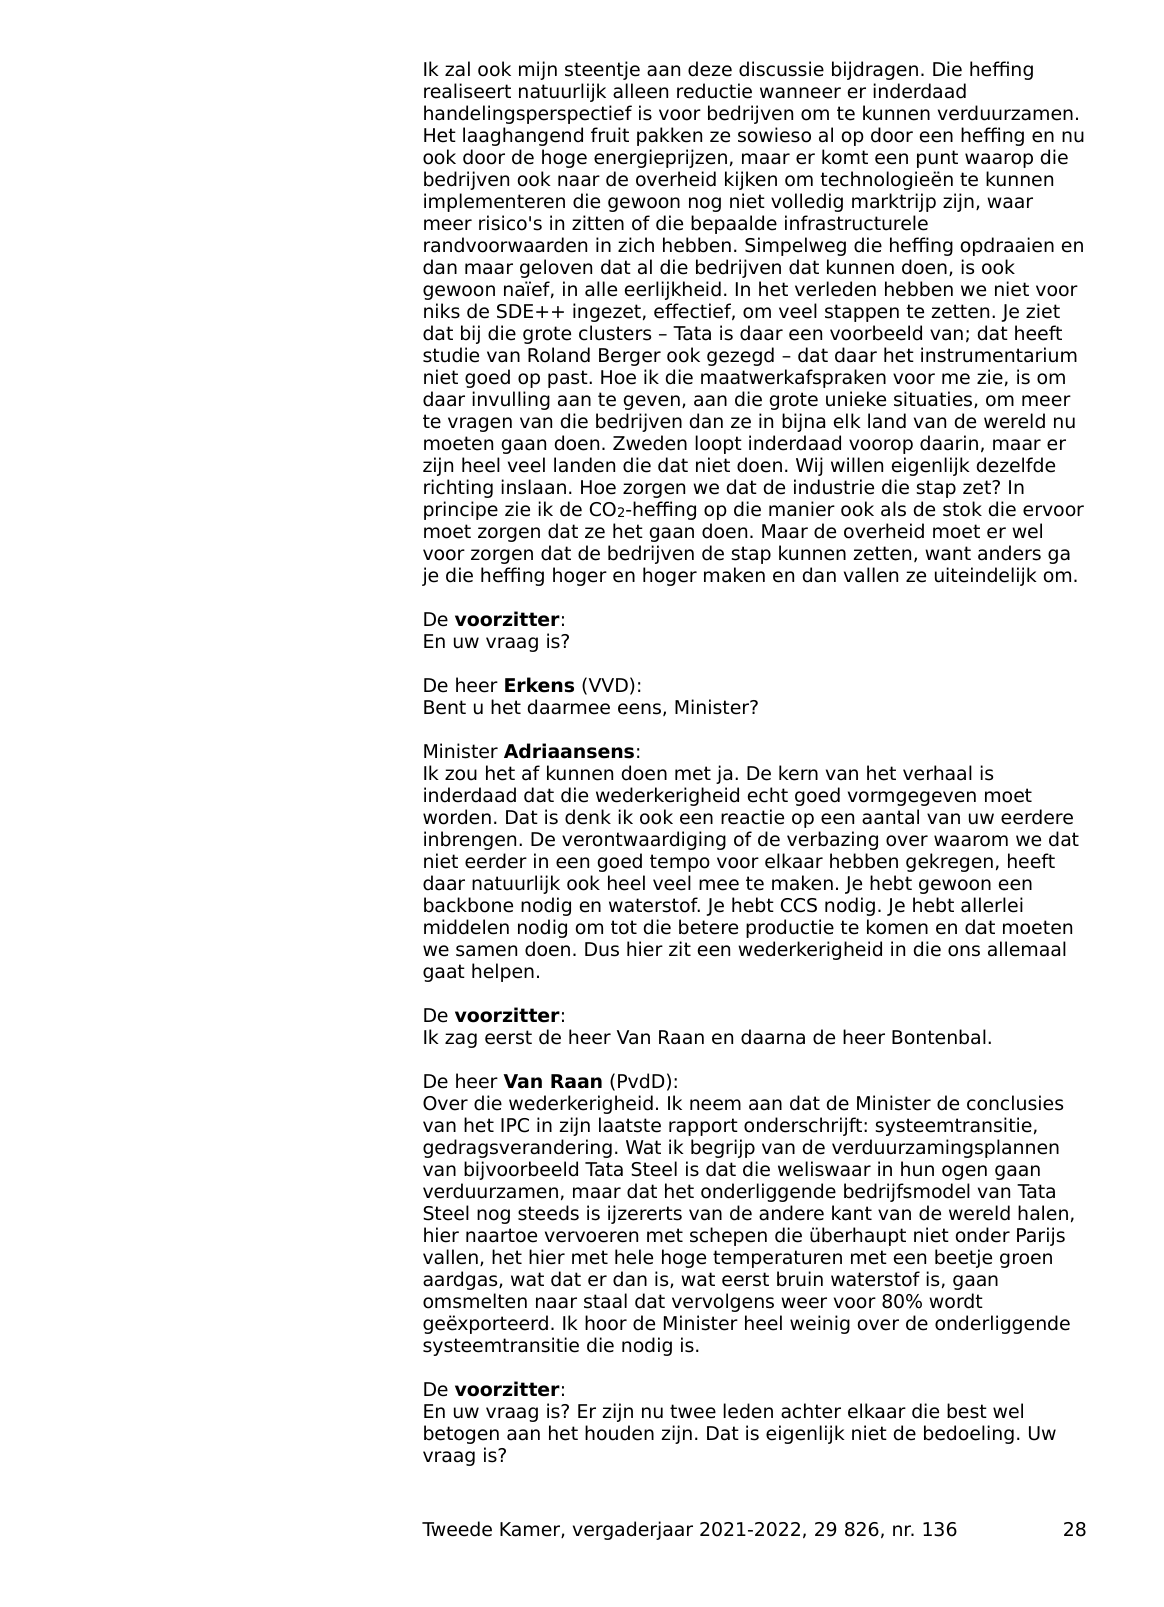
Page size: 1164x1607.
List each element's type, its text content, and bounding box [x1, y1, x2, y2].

text De heer Erkens (VVD): [422, 675, 1087, 697]
text Bent u het daarmee eens, Minister? [422, 697, 1087, 719]
text En uw vraag is? Er zijn nu twee leden achter elkaar die best wel betogen aan het houden zijn. Dat is eigenlijk niet de bedoeling. Uw vraag is? [422, 1401, 1087, 1467]
text De voorzitter: [422, 609, 1087, 631]
text De heer Van Raan (PvdD): [422, 1071, 1087, 1093]
text Minister Adriaansens: [422, 741, 1087, 763]
text De voorzitter: [422, 1005, 1087, 1027]
text Over die wederkerigheid. Ik neem aan dat de Minister de conclusies van het IPC in zijn laatste rapport onderschrijft: systeemtransitie, gedragsverandering. Wat ik begrijp van de verduurzamingsplannen van bijvoorbeeld Tata Steel is dat die weliswaar in hun ogen gaan verduurzamen, maar dat het onderliggende bedrijfsmodel van Tata Steel nog steeds is ijzererts van de andere kant van de wereld halen, hier naartoe vervoeren met schepen die überhaupt niet onder Parijs vallen, het hier met hele hoge temperaturen met een beetje groen aardgas, wat dat er dan is, wat eerst bruin waterstof is, gaan omsmelten naar staal dat vervolgens weer voor 80% wordt geëxporteerd. Ik hoor de Minister heel weinig over de onderliggende systeemtransitie die nodig is. [422, 1093, 1087, 1357]
text Ik zou het af kunnen doen met ja. De kern van het verhaal is inderdaad dat die wederkerigheid echt goed vormgegeven moet worden. Dat is denk ik ook een reactie op een aantal van uw eerdere inbrengen. De verontwaardiging of de verbazing over waarom we dat niet eerder in een goed tempo voor elkaar hebben gekregen, heeft daar natuurlijk ook heel veel mee te maken. Je hebt gewoon een backbone nodig en waterstof. Je hebt CCS nodig. Je hebt allerlei middelen nodig om tot die betere productie te komen en dat moeten we samen doen. Dus hier zit een wederkerigheid in die ons allemaal gaat helpen. [422, 763, 1087, 983]
text Ik zag eerst de heer Van Raan en daarna de heer Bontenbal. [422, 1027, 1087, 1049]
text De voorzitter: [422, 1379, 1087, 1401]
text Ik zal ook mijn steentje aan deze discussie bijdragen. Die heffing realiseert natuurlijk alleen reductie wanneer er inderdaad handelingsperspectief is voor bedrijven om te kunnen verduurzamen. Het laaghangend fruit pakken ze sowieso al op door een heffing en nu ook door de hoge energieprijzen, maar er komt een punt waarop die bedrijven ook naar de overheid kijken om technologieën te kunnen implementeren die gewoon nog niet volledig marktrijp zijn, waar meer risico's in zitten of die bepaalde infrastructurele randvoorwaarden in zich hebben. Simpelweg die heffing opdraaien en dan maar geloven dat al die bedrijven dat kunnen doen, is ook gewoon naïef, in alle eerlijkheid. In het verleden hebben we niet voor niks de SDE++ ingezet, effectief, om veel stappen te zetten. Je ziet dat bij die grote clusters – Tata is daar een voorbeeld van; dat heeft studie van Roland Berger ook gezegd – dat daar het instrumentarium niet goed op past. Hoe ik die maatwerkafspraken voor me zie, is om daar invulling aan te geven, aan die grote unieke situaties, om meer te vragen van die bedrijven dan ze in bijna elk land van de wereld nu moeten gaan doen. Zweden loopt inderdaad voorop daarin, maar er zijn heel veel landen die dat niet doen. Wij willen eigenlijk dezelfde richting inslaan. Hoe zorgen we dat de industrie die stap zet? In principe zie ik de CO2-heffing op die manier ook als de stok die ervoor moet zorgen dat ze het gaan doen. Maar de overheid moet er wel voor zorgen dat de bedrijven de stap kunnen zetten, want anders ga je die heffing hoger en hoger maken en dan vallen ze uiteindelijk om. [422, 59, 1087, 587]
text En uw vraag is? [422, 631, 1087, 653]
